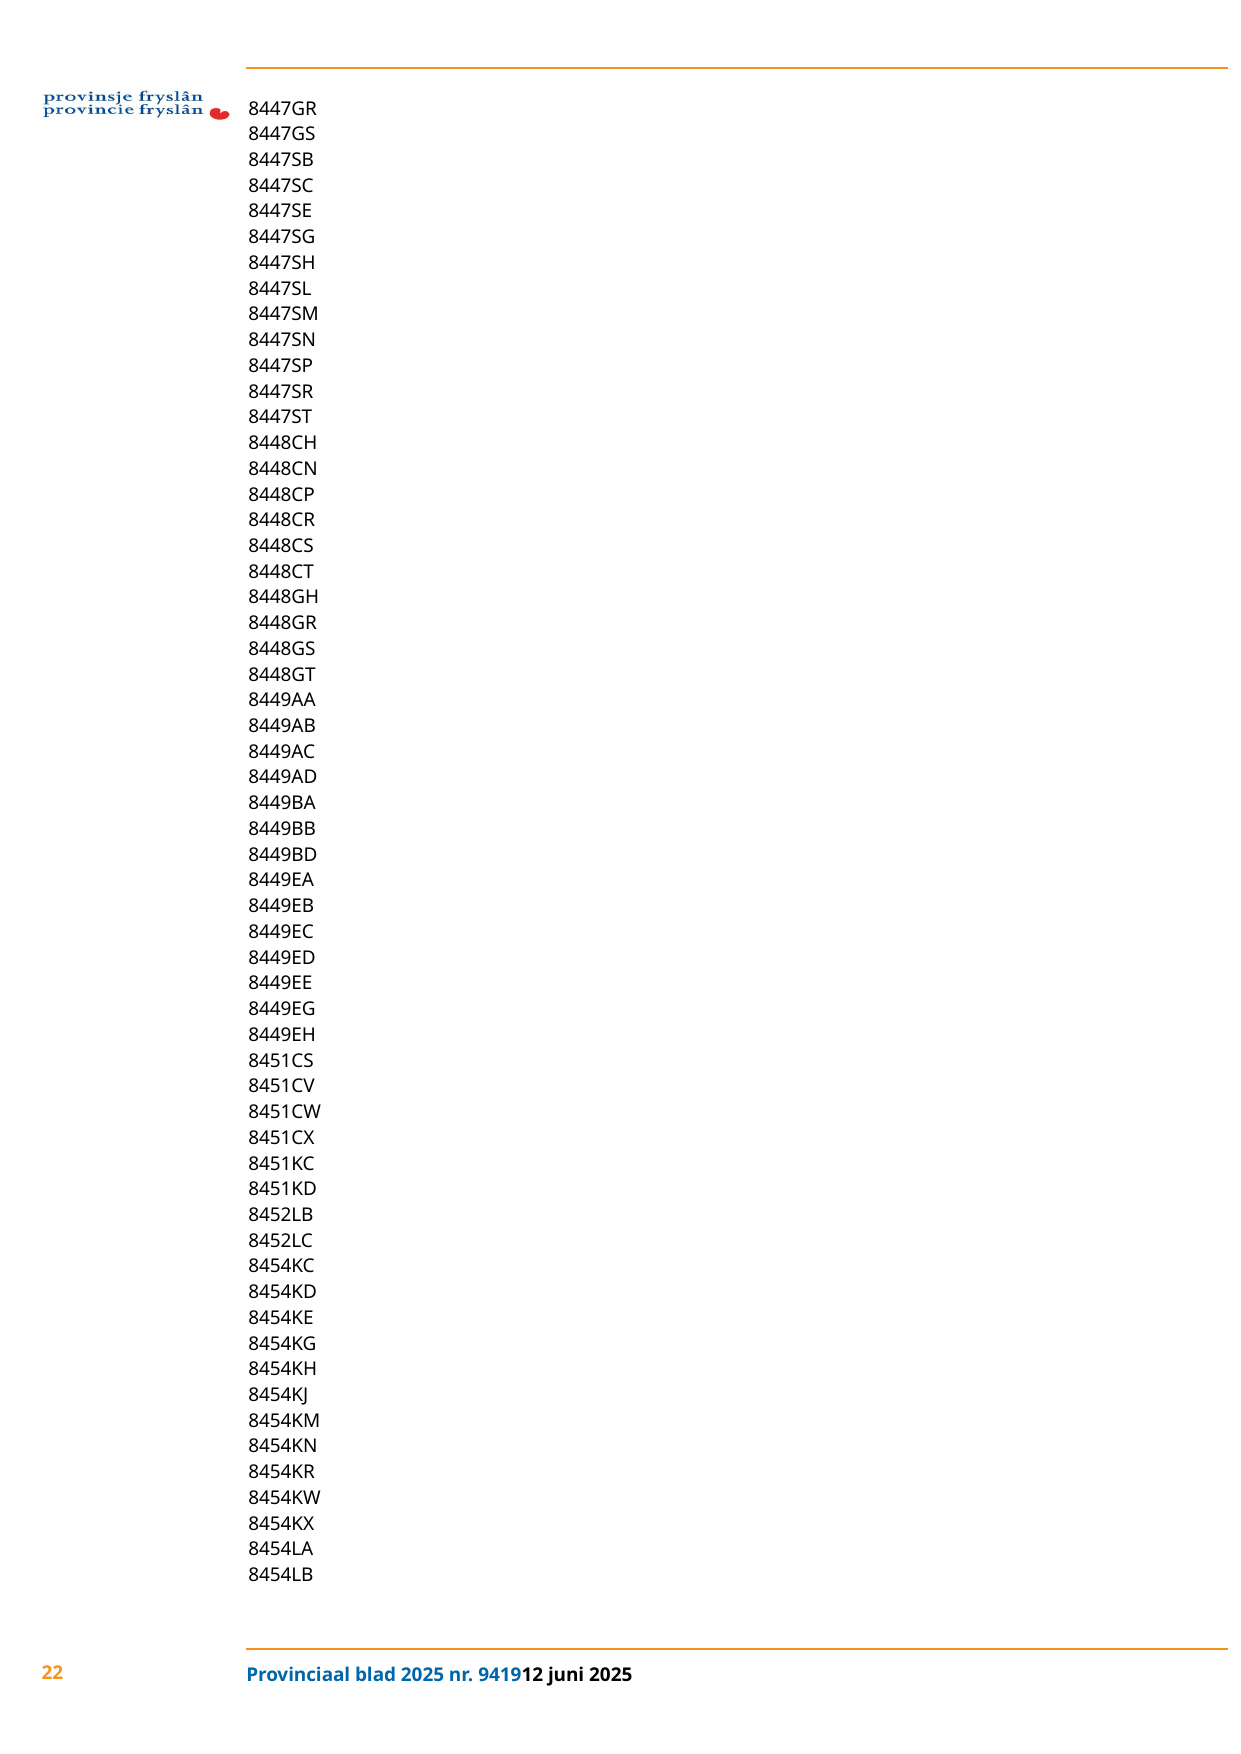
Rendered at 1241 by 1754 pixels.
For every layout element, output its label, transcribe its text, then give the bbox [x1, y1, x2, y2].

table_cell 8447ST [248, 404, 1152, 429]
table_cell 8447SL [248, 275, 1152, 301]
table_cell 8449AA [248, 687, 1152, 712]
table_cell 8454KE [248, 1304, 1152, 1330]
table_cell 8454KJ [248, 1381, 1152, 1407]
table_cell 8448GT [248, 661, 1152, 687]
table_cell 8452LB [248, 1201, 1152, 1227]
table_cell 8447SP [248, 352, 1152, 378]
table_cell 8449EA [248, 867, 1152, 892]
table_cell 8449AB [248, 712, 1152, 738]
table_cell 8447SE [248, 198, 1152, 223]
table_cell 8454KM [248, 1407, 1152, 1433]
table_cell 8449EH [248, 1021, 1152, 1047]
table_cell 8447SB [248, 146, 1152, 172]
table_cell 8447SN [248, 326, 1152, 352]
table_cell 8454KN [248, 1433, 1152, 1458]
table_cell 8454LB [248, 1561, 1152, 1587]
table_cell 8454KR [248, 1459, 1152, 1484]
table_cell 8449EE [248, 970, 1152, 995]
table_cell 8454LA [248, 1536, 1152, 1561]
table_cell 8447SM [248, 301, 1152, 326]
table_cell 8454KX [248, 1510, 1152, 1536]
table_cell 8449EG [248, 995, 1152, 1021]
table_cell 8451KC [248, 1150, 1152, 1175]
table_cell 8451KD [248, 1175, 1152, 1201]
table_cell 8451CS [248, 1047, 1152, 1072]
table_cell 8451CW [248, 1098, 1152, 1124]
table_cell 8454KH [248, 1356, 1152, 1381]
table_cell 8448CP [248, 481, 1152, 506]
table_cell 8447SR [248, 378, 1152, 403]
table_cell 8447SG [248, 224, 1152, 249]
table_cell 8454KC [248, 1253, 1152, 1278]
table_cell 8448GH [248, 584, 1152, 609]
table_cell 8449AD [248, 764, 1152, 789]
picture [41, 47, 231, 172]
table_cell 8449BA [248, 790, 1152, 815]
table_cell 8447GS [248, 121, 1152, 146]
table_cell 8449EC [248, 918, 1152, 944]
table_cell 8447SH [248, 249, 1152, 275]
table_cell 8448GS [248, 635, 1152, 661]
table_cell 8451CX [248, 1124, 1152, 1150]
table_cell 8449BD [248, 841, 1152, 867]
table_cell 8454KG [248, 1330, 1152, 1356]
table_cell 8448CN [248, 455, 1152, 481]
table_cell 8447GR [248, 95, 1152, 121]
table_cell 8448CT [248, 558, 1152, 584]
table_cell 8449BB [248, 815, 1152, 841]
table_cell 8454KW [248, 1484, 1152, 1510]
table_cell 8448CS [248, 532, 1152, 558]
table_cell 8451CV [248, 1073, 1152, 1098]
table_cell 8449ED [248, 944, 1152, 969]
table_cell 8448CR [248, 506, 1152, 532]
table_cell 8447SC [248, 172, 1152, 198]
table_cell 8449EB [248, 893, 1152, 918]
table_cell 8448GR [248, 609, 1152, 635]
table_cell 8448CH [248, 429, 1152, 455]
table_cell 8449AC [248, 738, 1152, 764]
table_cell 8452LC [248, 1227, 1152, 1253]
table_cell 8454KD [248, 1278, 1152, 1304]
